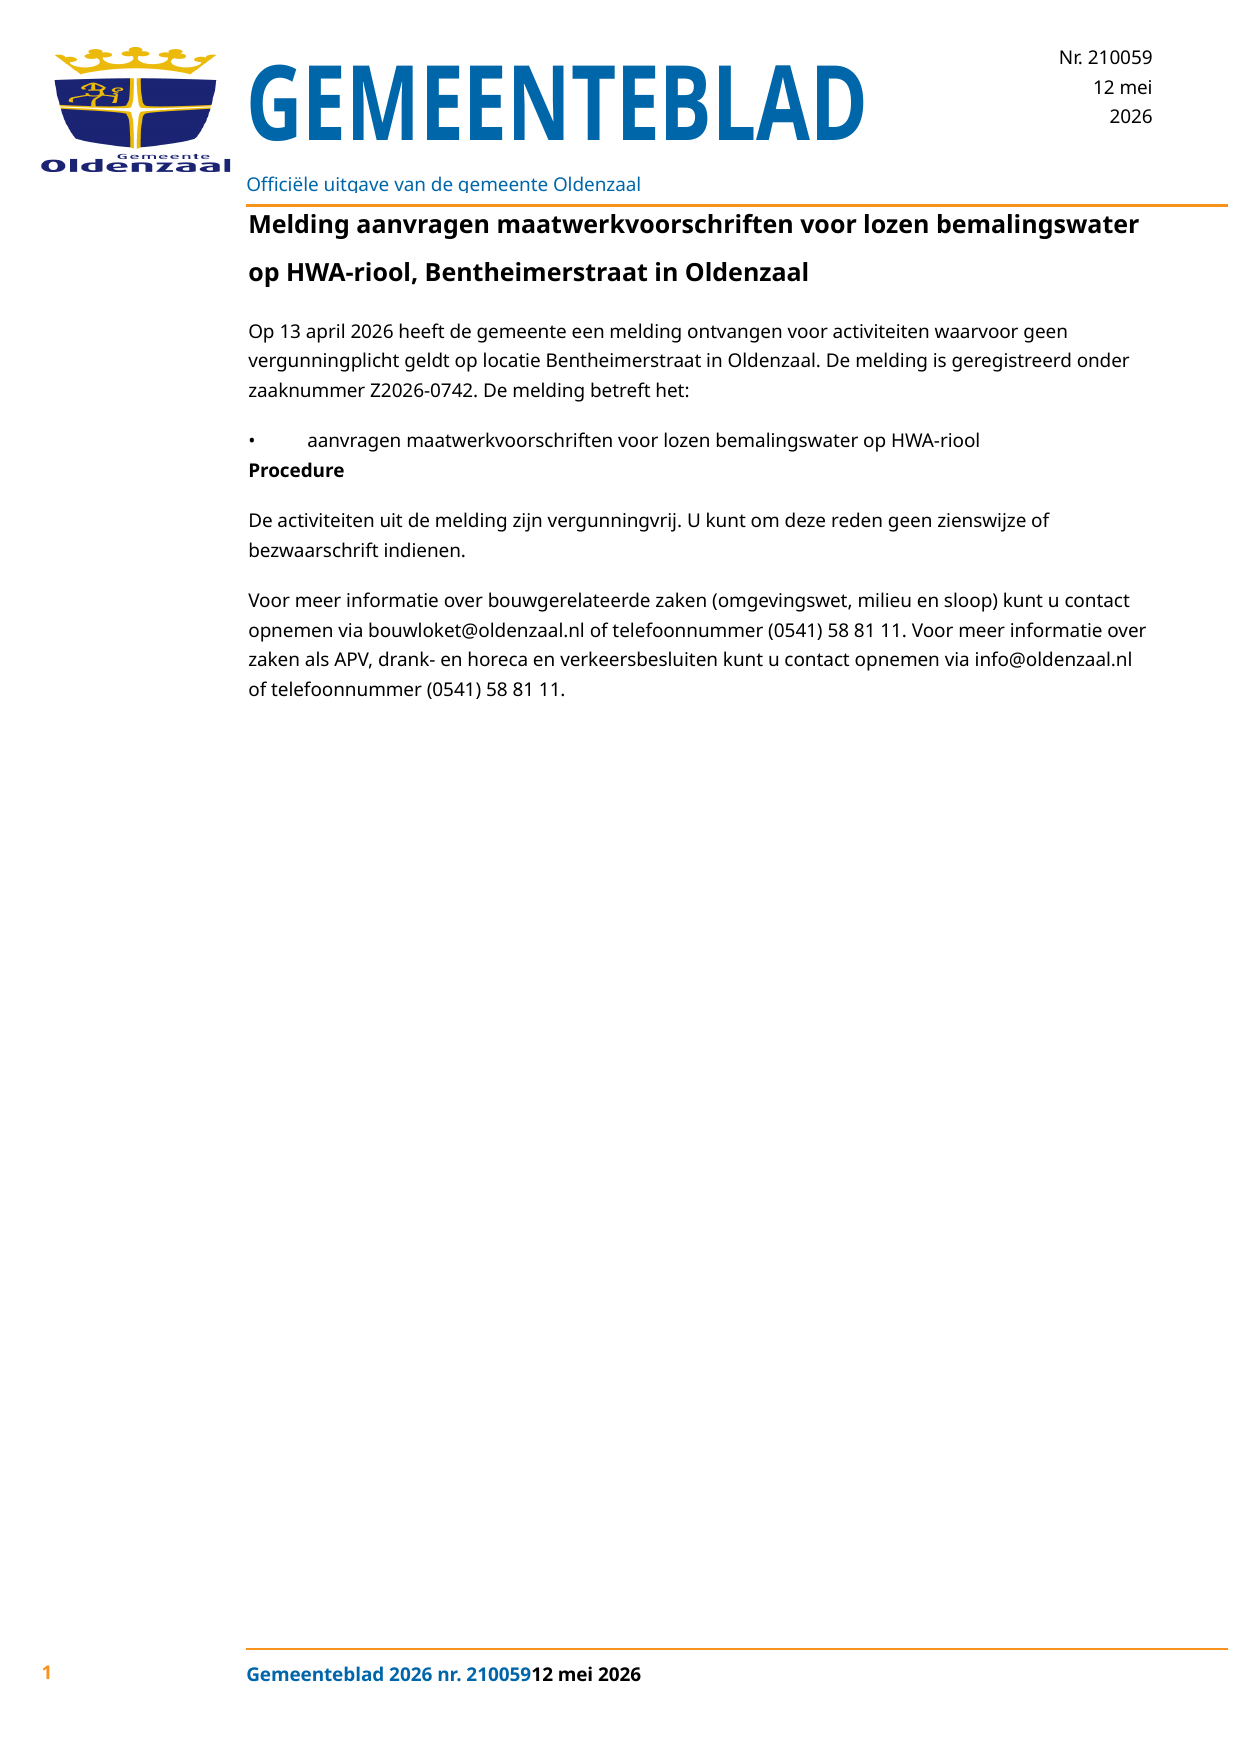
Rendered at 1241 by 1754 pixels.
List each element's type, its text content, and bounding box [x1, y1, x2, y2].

text Melding aanvragen maatwerkvoorschriften voor lozen bemalingswater op HWA-riool, Bentheimerstraat in Oldenzaal [248, 207, 1152, 288]
text Op 13 april 2026 heeft de gemeente een melding ontvangen voor activiteiten waarvoor geen vergunningplicht geldt op locatie Bentheimerstraat in Oldenzaal. De melding is geregistreerd onder zaaknummer Z2026-0742. De melding betreft het: [248, 318, 1152, 403]
list aanvragen maatwerkvoorschriften voor lozen bemalingswater op HWA-riool [248, 427, 1152, 453]
picture [41, 47, 231, 172]
text Voor meer informatie over bouwgerelateerde zaken (omgevingswet, milieu en sloop) kunt u contact opnemen via bouwloket@oldenzaal.nl of telefoonnummer (0541) 58 81 11. Voor meer informatie over zaken als APV, drank- en horeca en verkeersbesluiten kunt u contact opnemen via info@oldenzaal.nl of telefoonnummer (0541) 58 81 11. [248, 587, 1152, 702]
text Procedure [248, 457, 1152, 483]
text De activiteiten uit de melding zijn vergunningvrij. U kunt om deze reden geen zienswijze of bezwaarschrift indienen. [248, 507, 1152, 563]
